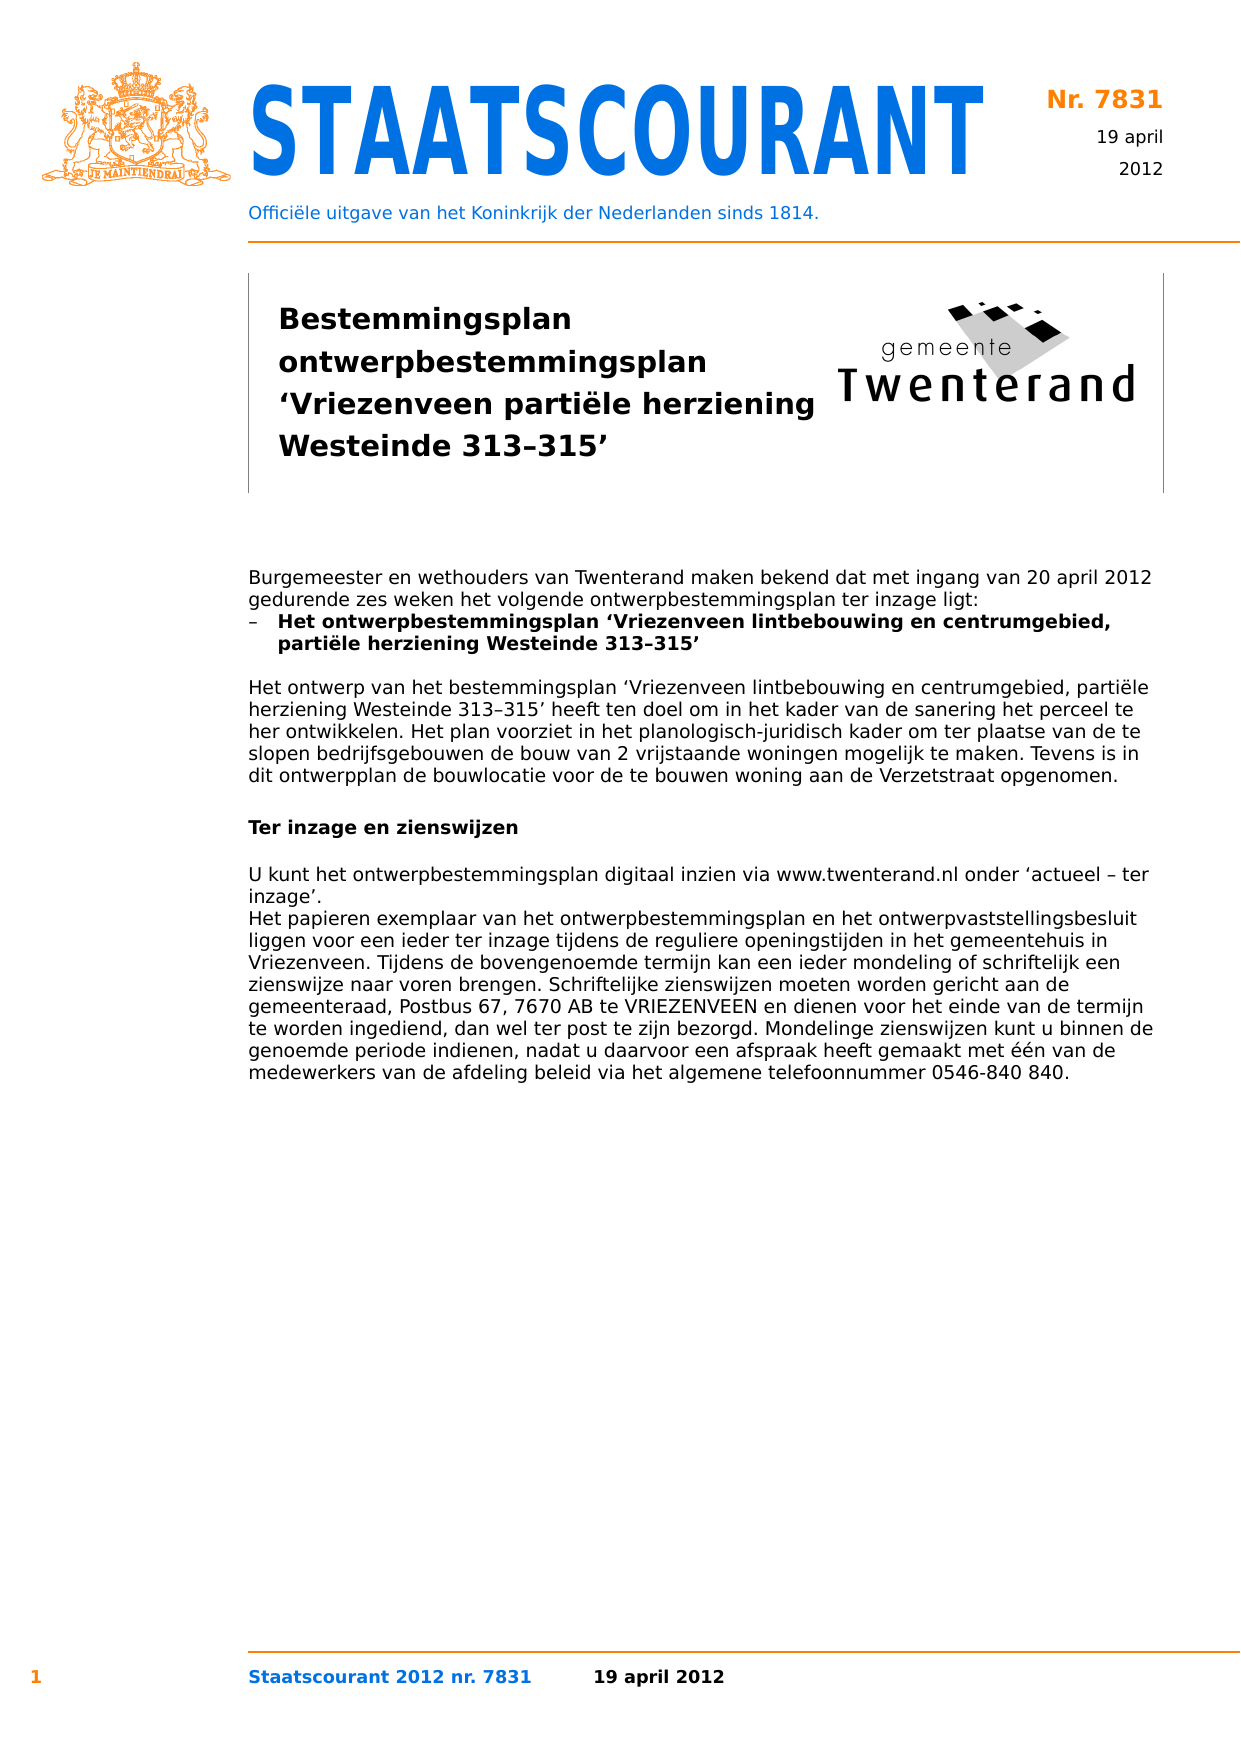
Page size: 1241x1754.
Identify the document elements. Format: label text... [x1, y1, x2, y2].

text Burgemeester en wethouders van Twenterand maken bekend dat met ingang van 20 april 2012 gedurende zes weken het volgende ontwerpbestemmingsplan ter inzage ligt: [248, 567, 1163, 611]
table_header STAATSCOURANT [248, 62, 998, 203]
table_cell Officiële uitgave van het Koninkrijk der Nederlanden sinds 1814. [248, 203, 1240, 241]
subtitle Bestemmingsplan ontwerpbestemmingsplan ‘Vriezenveen partiële herziening Westeinde 313–315’ [249, 273, 1163, 493]
table_header Nr. 7831 [998, 62, 1240, 121]
text – Het ontwerpbestemmingsplan ‘Vriezenveen lintbebouwing en centrumgebied, partiële herziening Westeinde 313–315’ [248, 611, 1163, 655]
text Het ontwerp van het bestemmingsplan ‘Vriezenveen lintbebouwing en centrumgebied, partiële herziening Westeinde 313–315’ heeft ten doel om in het kader van de sanering het perceel te her ontwikkelen. Het plan voorziet in het planologisch-juridisch kader om ter plaatse van de te slopen bedrijfsgebouwen de bouw van 2 vrijstaande woningen mogelijk te maken. Tevens is in dit ontwerpplan de bouwlocatie voor de te bouwen woning aan de Verzetstraat opgenomen. [248, 677, 1163, 787]
table_cell 2012 [998, 153, 1240, 203]
text U kunt het ontwerpbestemmingsplan digitaal inzien via www.twenterand.nl onder ‘actueel – ter inzage’. [248, 864, 1163, 908]
picture [838, 302, 1134, 403]
picture [41, 62, 231, 186]
table_header [25, 62, 248, 241]
table_cell 19 april [998, 121, 1240, 153]
text Het papieren exemplaar van het ontwerpbestemmingsplan en het ontwerpvaststellingsbesluit liggen voor een ieder ter inzage tijdens de reguliere openingstijden in het gemeentehuis in Vriezenveen. Tijdens de bovengenoemde termijn kan een ieder mondeling of schriftelijk een zienswijze naar voren brengen. Schriftelijke zienswijzen moeten worden gericht aan de gemeenteraad, Postbus 67, 7670 AB te VRIEZENVEEN en dienen voor het einde van de termijn te worden ingediend, dan wel ter post te zijn bezorgd. Mondelinge zienswijzen kunt u binnen de genoemde periode indienen, nadat u daarvoor een afspraak heeft gemaakt met één van de medewerkers van de afdeling beleid via het algemene telefoonnummer 0546-840 840. [248, 908, 1163, 1083]
subtitle Ter inzage en zienswijzen [248, 817, 1163, 839]
